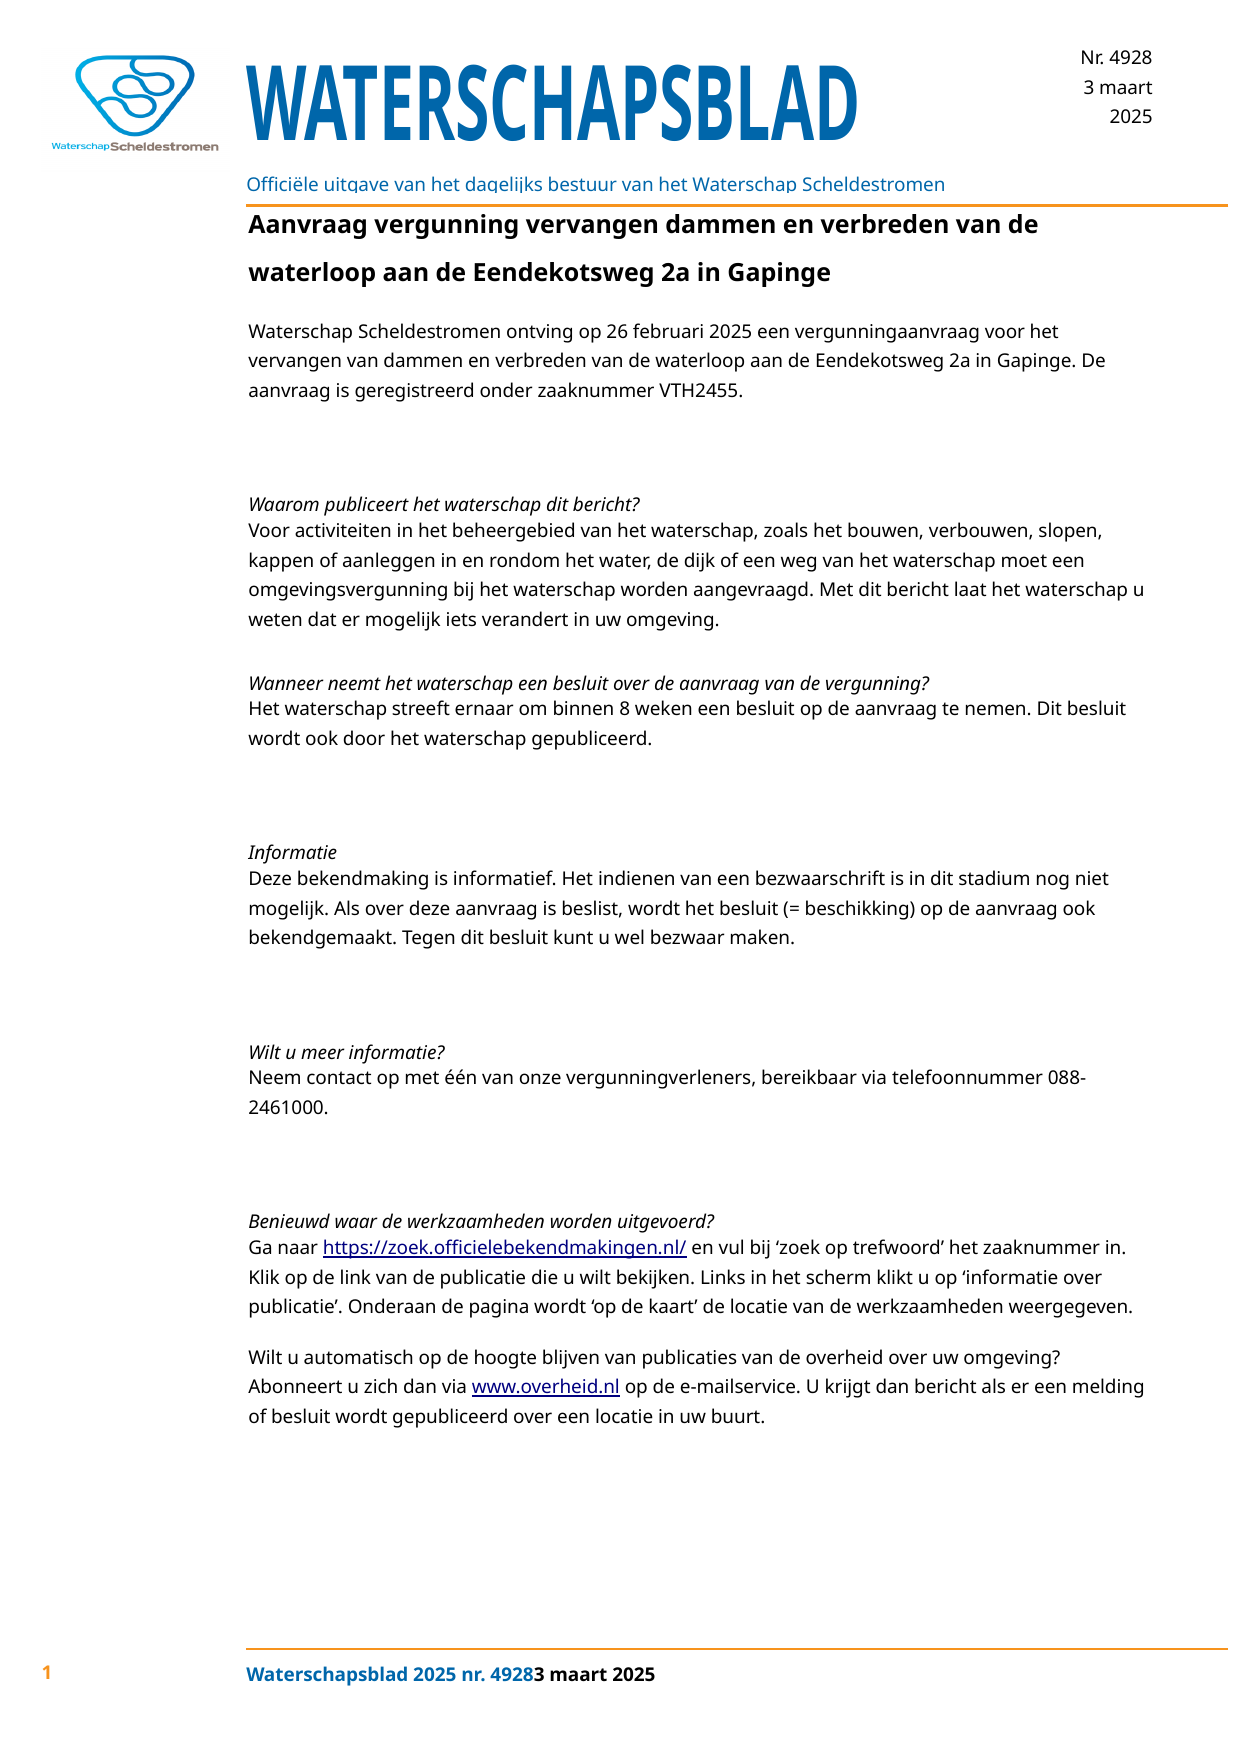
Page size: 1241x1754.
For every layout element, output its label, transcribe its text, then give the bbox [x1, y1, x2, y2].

text Waarom publiceert het waterschap dit bericht? [248, 491, 1152, 517]
text Neem contact op met één van onze vergunningverleners, bereikbaar via telefoonnummer 088-2461000. [248, 1064, 1152, 1120]
text Voor activiteiten in het beheergebied van het waterschap, zoals het bouwen, verbouwen, slopen, kappen of aanleggen in en rondom het water, de dijk of een weg van het waterschap moet een omgevingsvergunning bij het waterschap worden aangevraagd. Met dit bericht laat het waterschap u weten dat er mogelijk iets verandert in uw omgeving. [248, 517, 1152, 632]
picture [41, 47, 231, 172]
text Ga naar https://zoek.officielebekendmakingen.nl/ en vul bij ‘zoek op trefwoord’ het zaaknummer in. Klik op de link van de publicatie die u wilt bekijken. Links in het scherm klikt u op ‘informatie over publicatie’. Onderaan de pagina wordt ‘op de kaart’ de locatie van de werkzaamheden weergegeven. [248, 1234, 1152, 1319]
text Benieuwd waar de werkzaamheden worden uitgevoerd? [248, 1208, 1152, 1234]
text Het waterschap streeft ernaar om binnen 8 weken een besluit op de aanvraag te nemen. Dit besluit wordt ook door het waterschap gepubliceerd. [248, 696, 1152, 751]
text Wanneer neemt het waterschap een besluit over de aanvraag van de vergunning? [248, 670, 1152, 696]
text Wilt u automatisch op de hoogte blijven van publicaties van de overheid over uw omgeving? Abonneert u zich dan via www.overheid.nl op de e-mailservice. U krijgt dan bericht als er een melding of besluit wordt gepubliceerd over een locatie in uw buurt. [248, 1344, 1152, 1429]
text Deze bekendmaking is informatief. Het indienen van een bezwaarschrift is in dit stadium nog niet mogelijk. Als over deze aanvraag is beslist, wordt het besluit (= beschikking) op de aanvraag ook bekendgemaakt. Tegen dit besluit kunt u wel bezwaar maken. [248, 865, 1152, 950]
text Informatie [248, 839, 1152, 865]
text Waterschap Scheldestromen ontving op 26 februari 2025 een vergunningaanvraag voor het vervangen van dammen en verbreden van de waterloop aan de Eendekotsweg 2a in Gapinge. De aanvraag is geregistreerd onder zaaknummer VTH2455. [248, 318, 1152, 403]
text Wilt u meer informatie? [248, 1039, 1152, 1064]
text Aanvraag vergunning vervangen dammen en verbreden van de waterloop aan de Eendekotsweg 2a in Gapinge [248, 207, 1152, 288]
